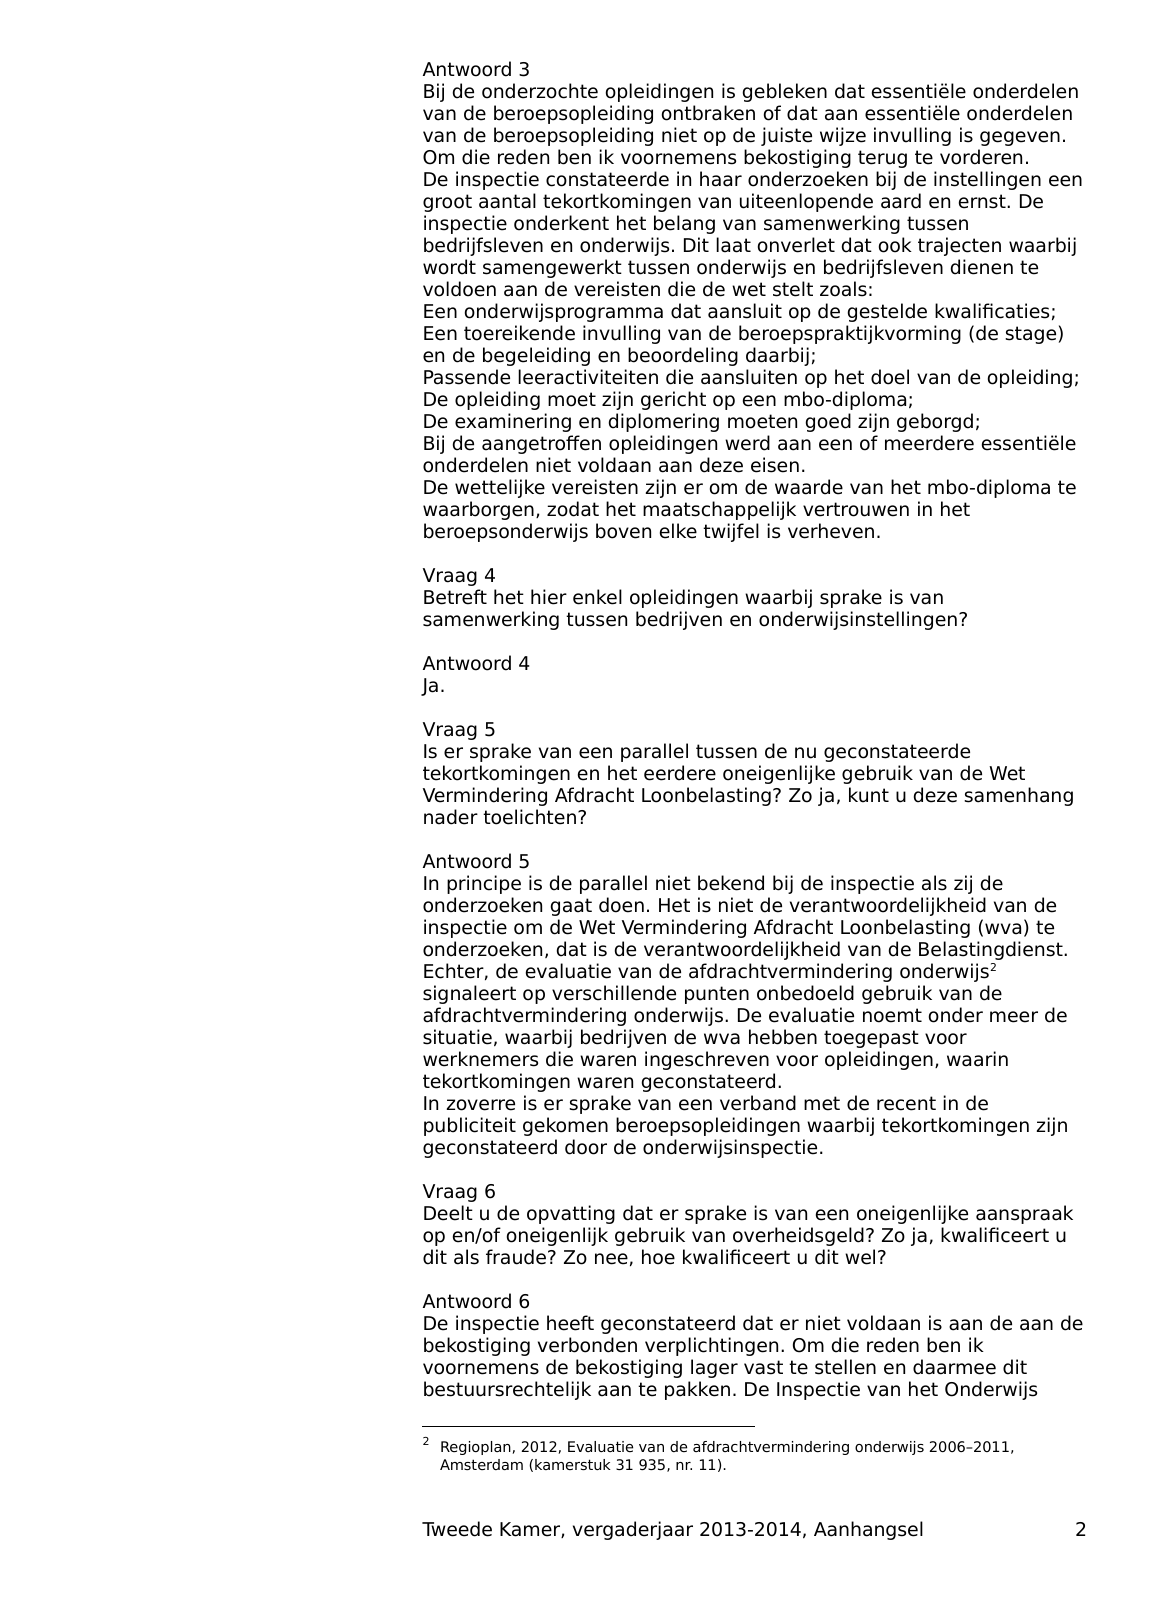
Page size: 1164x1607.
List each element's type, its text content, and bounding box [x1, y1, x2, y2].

text In zoverre is er sprake van een verband met de recent in de publiciteit gekomen beroepsopleidingen waarbij tekortkomingen zijn geconstateerd door de onderwijsinspectie. [422, 1093, 1087, 1159]
text De examinering en diplomering moeten goed zijn geborgd; [422, 411, 1087, 433]
text De inspectie heeft geconstateerd dat er niet voldaan is aan de aan de bekostiging verbonden verplichtingen. Om die reden ben ik voornemens de bekostiging lager vast te stellen en daarmee dit bestuursrechtelijk aan te pakken. De Inspectie van het Onderwijs [422, 1313, 1087, 1401]
text De wettelijke vereisten zijn er om de waarde van het mbo-diploma te waarborgen, zodat het maatschappelijk vertrouwen in het beroepsonderwijs boven elke twijfel is verheven. [422, 477, 1087, 543]
text Regioplan, 2012, Evaluatie van de afdrachtvermindering onderwijs 2006–2011, Amsterdam (kamerstuk 31 935, nr. 11). [422, 1435, 1087, 1474]
text Echter, de evaluatie van de afdrachtvermindering onderwijs signaleert op verschillende punten onbedoeld gebruik van de afdrachtvermindering onderwijs. De evaluatie noemt onder meer de situatie, waarbij bedrijven de wva hebben toegepast voor werknemers die waren ingeschreven voor opleidingen, waarin tekortkomingen waren geconstateerd. [422, 961, 1087, 1093]
text Bij de onderzochte opleidingen is gebleken dat essentiële onderdelen van de beroepsopleiding ontbraken of dat aan essentiële onderdelen van de beroepsopleiding niet op de juiste wijze invulling is gegeven. Om die reden ben ik voornemens bekostiging terug te vorderen. [422, 81, 1087, 169]
text Vraag 6 [422, 1181, 1087, 1203]
text Een onderwijsprogramma dat aansluit op de gestelde kwalificaties; [422, 301, 1087, 323]
text In principe is de parallel niet bekend bij de inspectie als zij de onderzoeken gaat doen. Het is niet de verantwoordelijkheid van de inspectie om de Wet Vermindering Afdracht Loonbelasting (wva) te onderzoeken, dat is de verantwoordelijkheid van de Belastingdienst. [422, 873, 1087, 961]
text Ja. [422, 675, 1087, 697]
text Antwoord 6 [422, 1291, 1087, 1313]
text De inspectie constateerde in haar onderzoeken bij de instellingen een groot aantal tekortkomingen van uiteenlopende aard en ernst. De inspectie onderkent het belang van samenwerking tussen bedrijfsleven en onderwijs. Dit laat onverlet dat ook trajecten waarbij wordt samengewerkt tussen onderwijs en bedrijfsleven dienen te voldoen aan de vereisten die de wet stelt zoals: [422, 169, 1087, 301]
text Betreft het hier enkel opleidingen waarbij sprake is van samenwerking tussen bedrijven en onderwijsinstellingen? [422, 587, 1087, 631]
text Antwoord 4 [422, 653, 1087, 675]
text De opleiding moet zijn gericht op een mbo-diploma; [422, 389, 1087, 411]
text Bij de aangetroffen opleidingen werd aan een of meerdere essentiële onderdelen niet voldaan aan deze eisen. [422, 433, 1087, 477]
text Antwoord 3 [422, 59, 1087, 81]
text Vraag 5 [422, 719, 1087, 741]
text Vraag 4 [422, 565, 1087, 587]
text Is er sprake van een parallel tussen de nu geconstateerde tekortkomingen en het eerdere oneigenlijke gebruik van de Wet Vermindering Afdracht Loonbelasting? Zo ja, kunt u deze samenhang nader toelichten? [422, 741, 1087, 829]
text Deelt u de opvatting dat er sprake is van een oneigenlijke aanspraak op en/of oneigenlijk gebruik van overheidsgeld? Zo ja, kwalificeert u dit als fraude? Zo nee, hoe kwalificeert u dit wel? [422, 1203, 1087, 1269]
text Passende leeractiviteiten die aansluiten op het doel van de opleiding; [422, 367, 1087, 389]
text Antwoord 5 [422, 851, 1087, 873]
text Een toereikende invulling van de beroepspraktijkvorming (de stage) en de begeleiding en beoordeling daarbij; [422, 323, 1087, 367]
